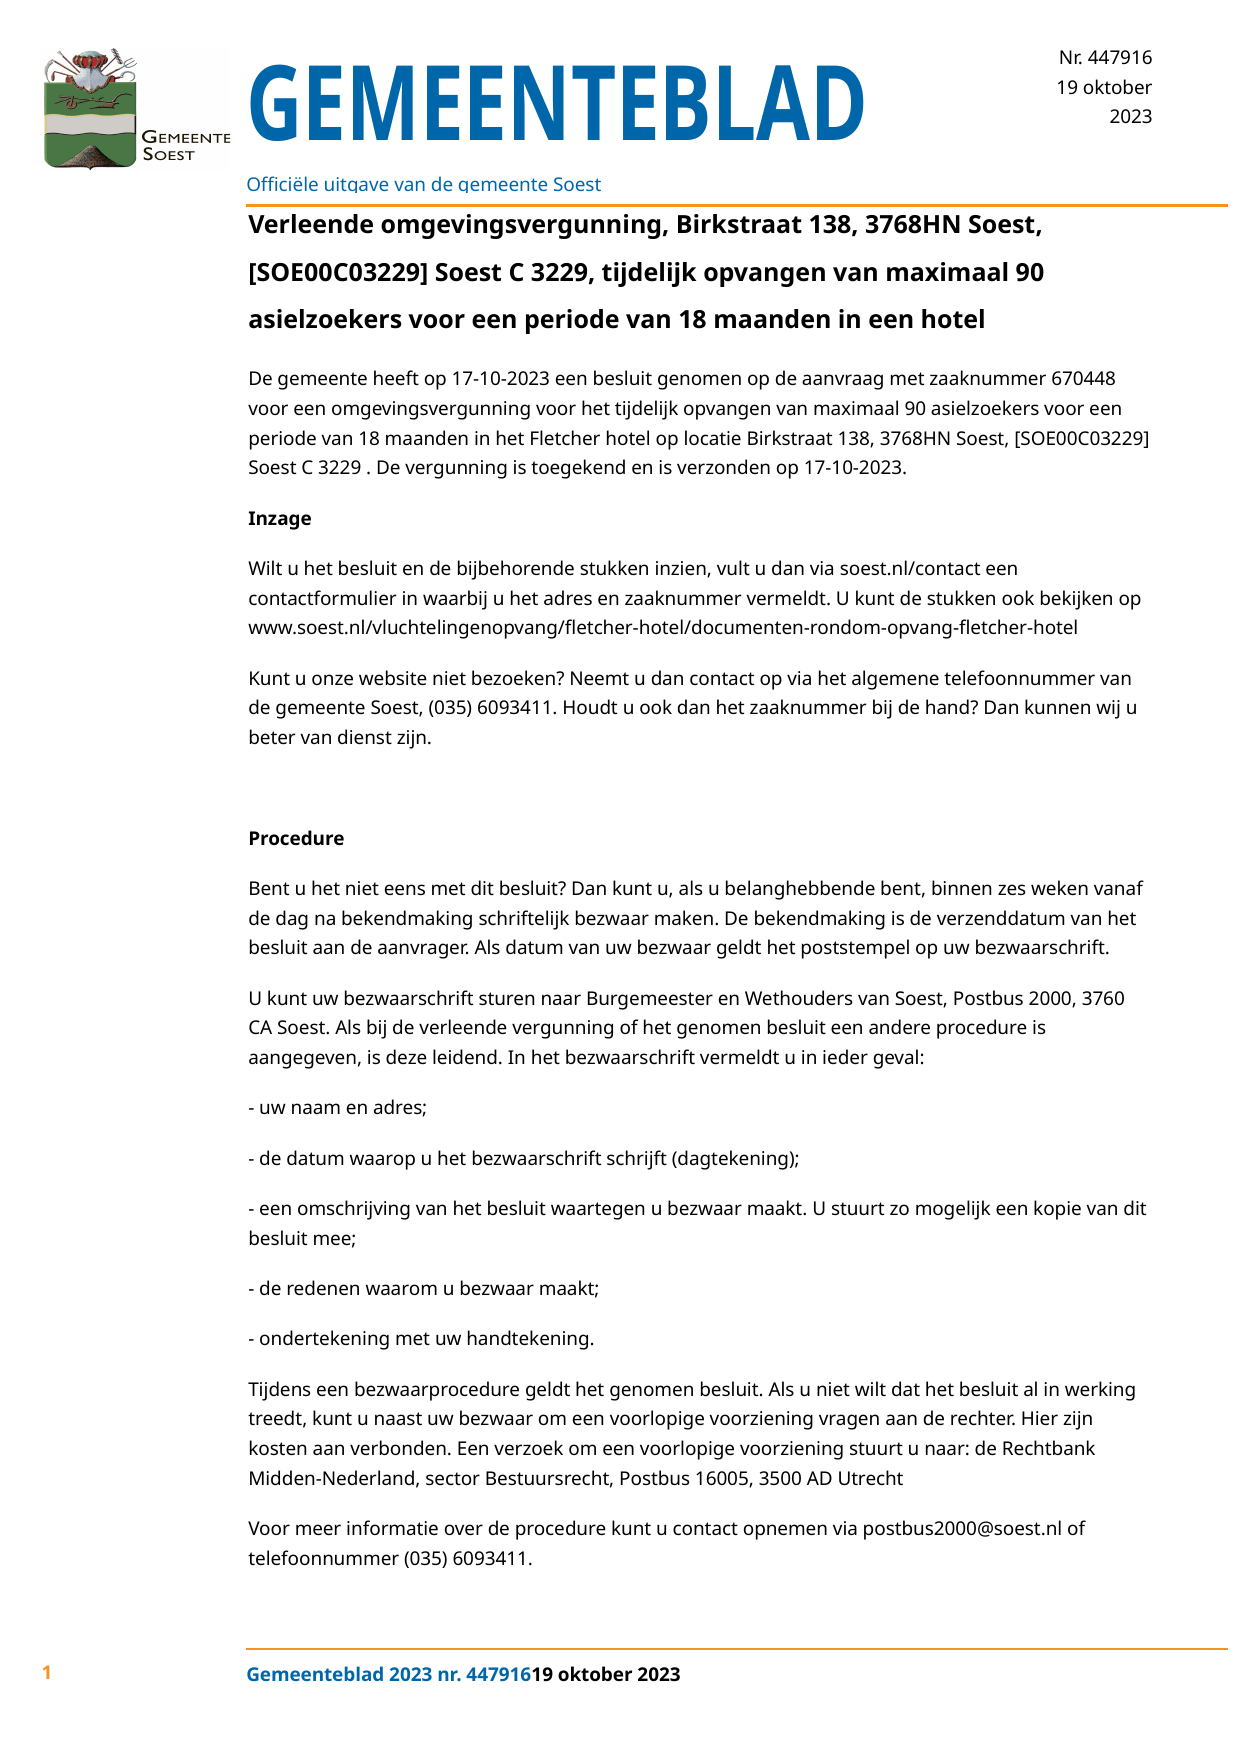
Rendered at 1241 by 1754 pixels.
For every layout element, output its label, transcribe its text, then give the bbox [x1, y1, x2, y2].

text Inzage [248, 505, 1152, 530]
text U kunt uw bezwaarschrift sturen naar Burgemeester en Wethouders van Soest, Postbus 2000, 3760 CA Soest. Als bij de verleende vergunning of het genomen besluit een andere procedure is aangegeven, is deze leidend. In het bezwaarschrift vermeldt u in ieder geval: [248, 985, 1152, 1069]
text - ondertekening met uw handtekening. [248, 1326, 1152, 1351]
text Wilt u het besluit en de bijbehorende stukken inzien, vult u dan via soest.nl/contact een contactformulier in waarbij u het adres en zaaknummer vermeldt. U kunt de stukken ook bekijken op www.soest.nl/vluchtelingenopvang/fletcher-hotel/documenten-rondom-opvang-fletcher-hotel [248, 555, 1152, 640]
text Kunt u onze website niet bezoeken? Neemt u dan contact op via het algemene telefoonnummer van de gemeente Soest, (035) 6093411. Houdt u ook dan het zaaknummer bij de hand? Dan kunnen wij u beter van dienst zijn. [248, 665, 1152, 749]
text - de datum waarop u het bezwaarschrift schrijft (dagtekening); [248, 1145, 1152, 1170]
text Bent u het niet eens met dit besluit? Dan kunt u, als u belanghebbende bent, binnen zes weken vanaf de dag na bekendmaking schriftelijk bezwaar maken. De bekendmaking is de verzenddatum van het besluit aan de aanvrager. Als datum van uw bezwaar geldt het poststempel op uw bezwaarschrift. [248, 875, 1152, 960]
text Verleende omgevingsvergunning, Birkstraat 138, 3768HN Soest, [SOE00C03229] Soest C 3229, tijdelijk opvangen van maximaal 90 asielzoekers voor een periode van 18 maanden in een hotel [248, 207, 1152, 336]
text Procedure [248, 825, 1152, 850]
text De gemeente heeft op 17-10-2023 een besluit genomen op de aanvraag met zaaknummer 670448 voor een omgevingsvergunning voor het tijdelijk opvangen van maximaal 90 asielzoekers voor een periode van 18 maanden in het Fletcher hotel op locatie Birkstraat 138, 3768HN Soest, [SOE00C03229] Soest C 3229 . De vergunning is toegekend en is verzonden op 17-10-2023. [248, 366, 1152, 480]
text - uw naam en adres; [248, 1094, 1152, 1120]
text - de redenen waarom u bezwaar maakt; [248, 1275, 1152, 1301]
picture [41, 47, 231, 172]
text Tijdens een bezwaarprocedure geldt het genomen besluit. Als u niet wilt dat het besluit al in werking treedt, kunt u naast uw bezwaar om een voorlopige voorziening vragen aan de rechter. Hier zijn kosten aan verbonden. Een verzoek om een voorlopige voorziening stuurt u naar: de Rechtbank Midden-Nederland, sector Bestuursrecht, Postbus 16005, 3500 AD Utrecht [248, 1376, 1152, 1490]
text - een omschrijving van het besluit waartegen u bezwaar maakt. U stuurt zo mogelijk een kopie van dit besluit mee; [248, 1195, 1152, 1250]
text Voor meer informatie over de procedure kunt u contact opnemen via postbus2000@soest.nl of telefoonnummer (035) 6093411. [248, 1515, 1152, 1570]
